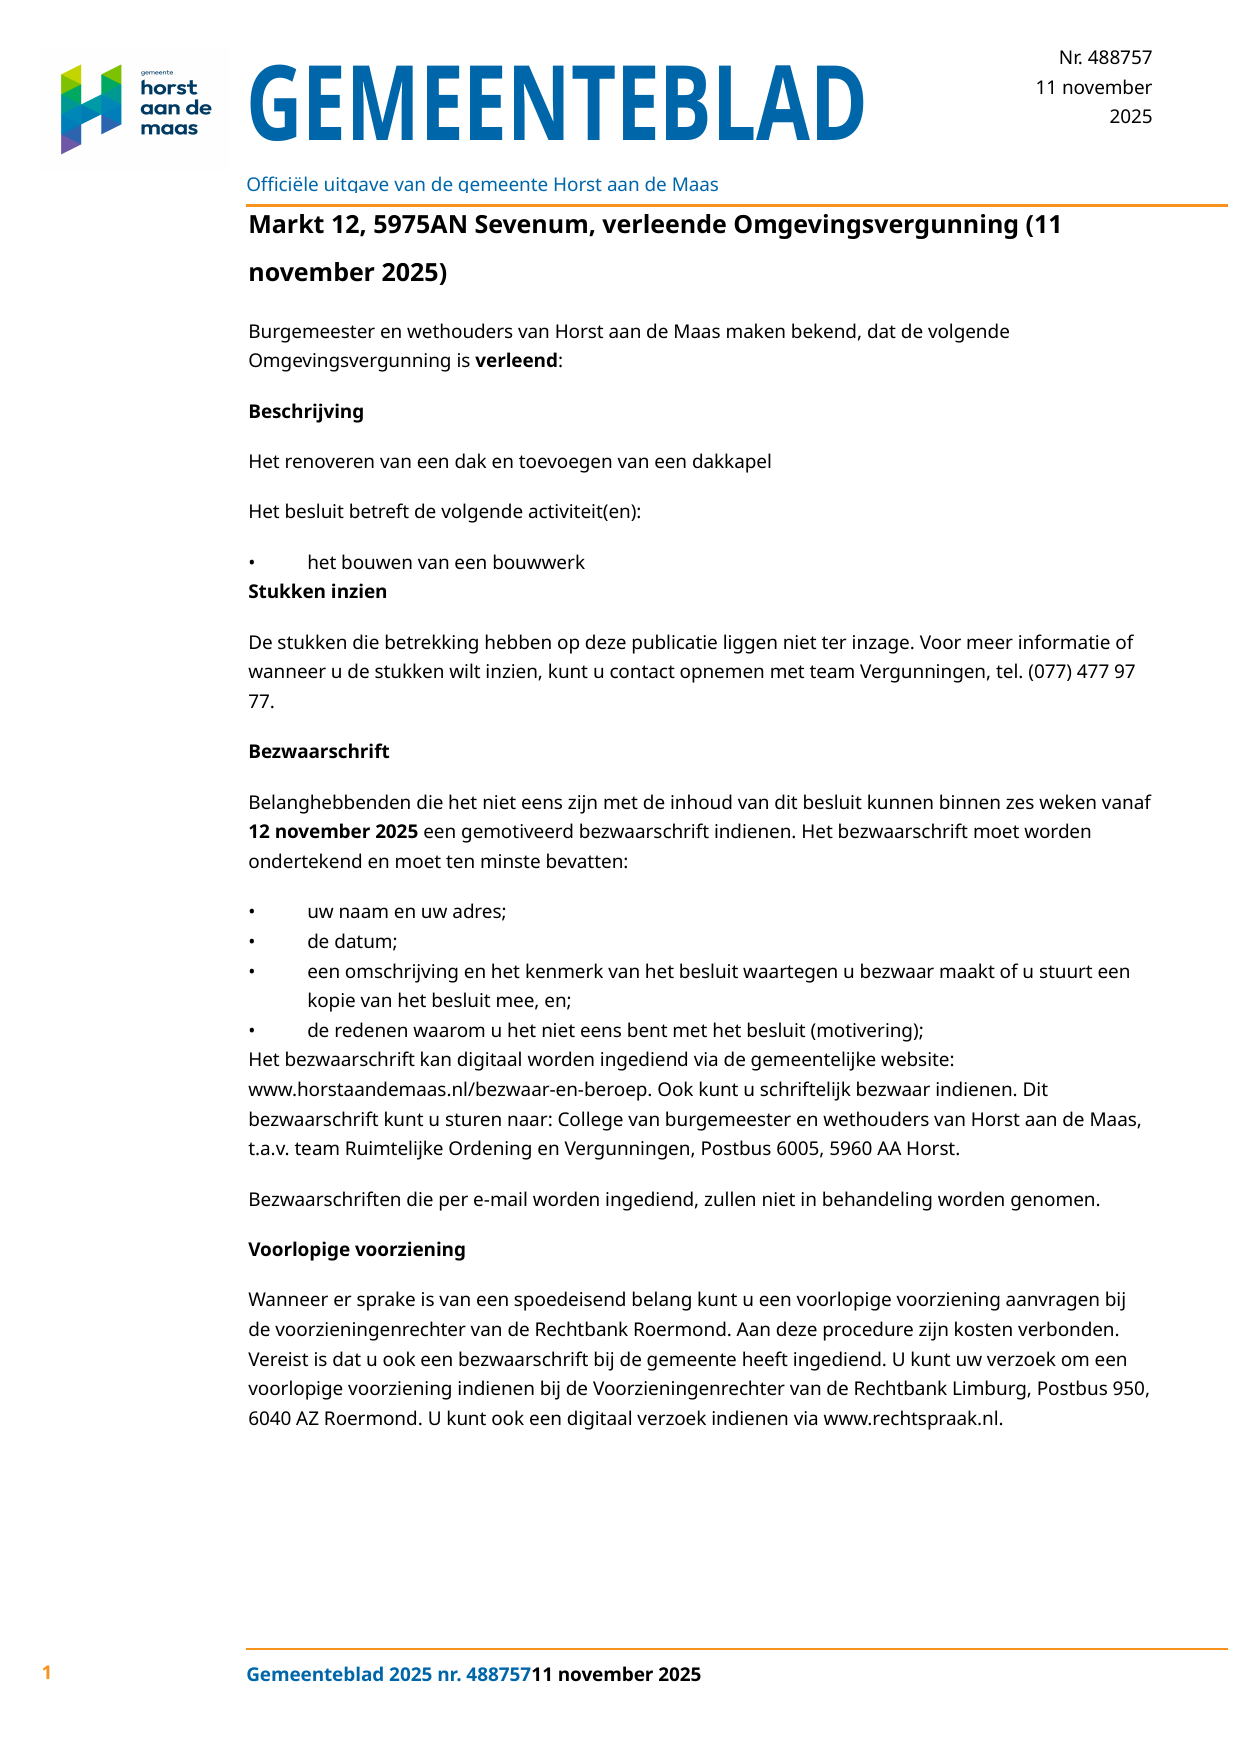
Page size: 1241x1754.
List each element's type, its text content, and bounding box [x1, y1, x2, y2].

text Markt 12, 5975AN Sevenum, verleende Omgevingsvergunning (11 november 2025) [248, 207, 1152, 288]
text Het besluit betreft de volgende activiteit(en): [248, 499, 1152, 524]
text Burgemeester en wethouders van Horst aan de Maas maken bekend, dat de volgende Omgevingsvergunning is verleend: [248, 318, 1152, 373]
text Belanghebbenden die het niet eens zijn met de inhoud van dit besluit kunnen binnen zes weken vanaf 12 november 2025 een gemotiveerd bezwaarschrift indienen. Het bezwaarschrift moet worden ondertekend en moet ten minste bevatten: [248, 789, 1152, 874]
text Voorlopige voorziening [248, 1236, 1152, 1262]
list het bouwen van een bouwwerk [248, 549, 1152, 575]
text Het renoveren van een dak en toevoegen van een dakkapel [248, 448, 1152, 474]
text Stukken inzien [248, 579, 1152, 604]
text Bezwaarschriften die per e-mail worden ingediend, zullen niet in behandeling worden genomen. [248, 1186, 1152, 1212]
list een omschrijving en het kenmerk van het besluit waartegen u bezwaar maakt of u stuurt een kopie van het besluit mee, en; [248, 958, 1152, 1013]
list uw naam en uw adres; [248, 899, 1152, 924]
text Het bezwaarschrift kan digitaal worden ingediend via de gemeentelijke website: www.horstaandemaas.nl/bezwaar-en-beroep. Ook kunt u schriftelijk bezwaar indienen. Dit bezwaarschrift kunt u sturen naar: College van burgemeester en wethouders van Horst aan de Maas, t.a.v. team Ruimtelijke Ordening en Vergunningen, Postbus 6005, 5960 AA Horst. [248, 1047, 1152, 1161]
text Bezwaarschrift [248, 739, 1152, 764]
list de redenen waarom u het niet eens bent met het besluit (motivering); [248, 1017, 1152, 1043]
text Wanneer er sprake is van een spoedeisend belang kunt u een voorlopige voorziening aanvragen bij de voorzieningenrechter van de Rechtbank Roermond. Aan deze procedure zijn kosten verbonden. Vereist is dat u ook een bezwaarschrift bij de gemeente heeft ingediend. U kunt uw verzoek om een voorlopige voorziening indienen bij de Voorzieningenrechter van de Rechtbank Limburg, Postbus 950, 6040 AZ Roermond. U kunt ook een digitaal verzoek indienen via www.rechtspraak.nl. [248, 1287, 1152, 1431]
list de datum; [248, 928, 1152, 954]
text De stukken die betrekking hebben op deze publicatie liggen niet ter inzage. Voor meer informatie of wanneer u de stukken wilt inzien, kunt u contact opnemen met team Vergunningen, tel. (077) 477 97 77. [248, 629, 1152, 714]
picture [41, 47, 231, 172]
text Beschrijving [248, 398, 1152, 424]
